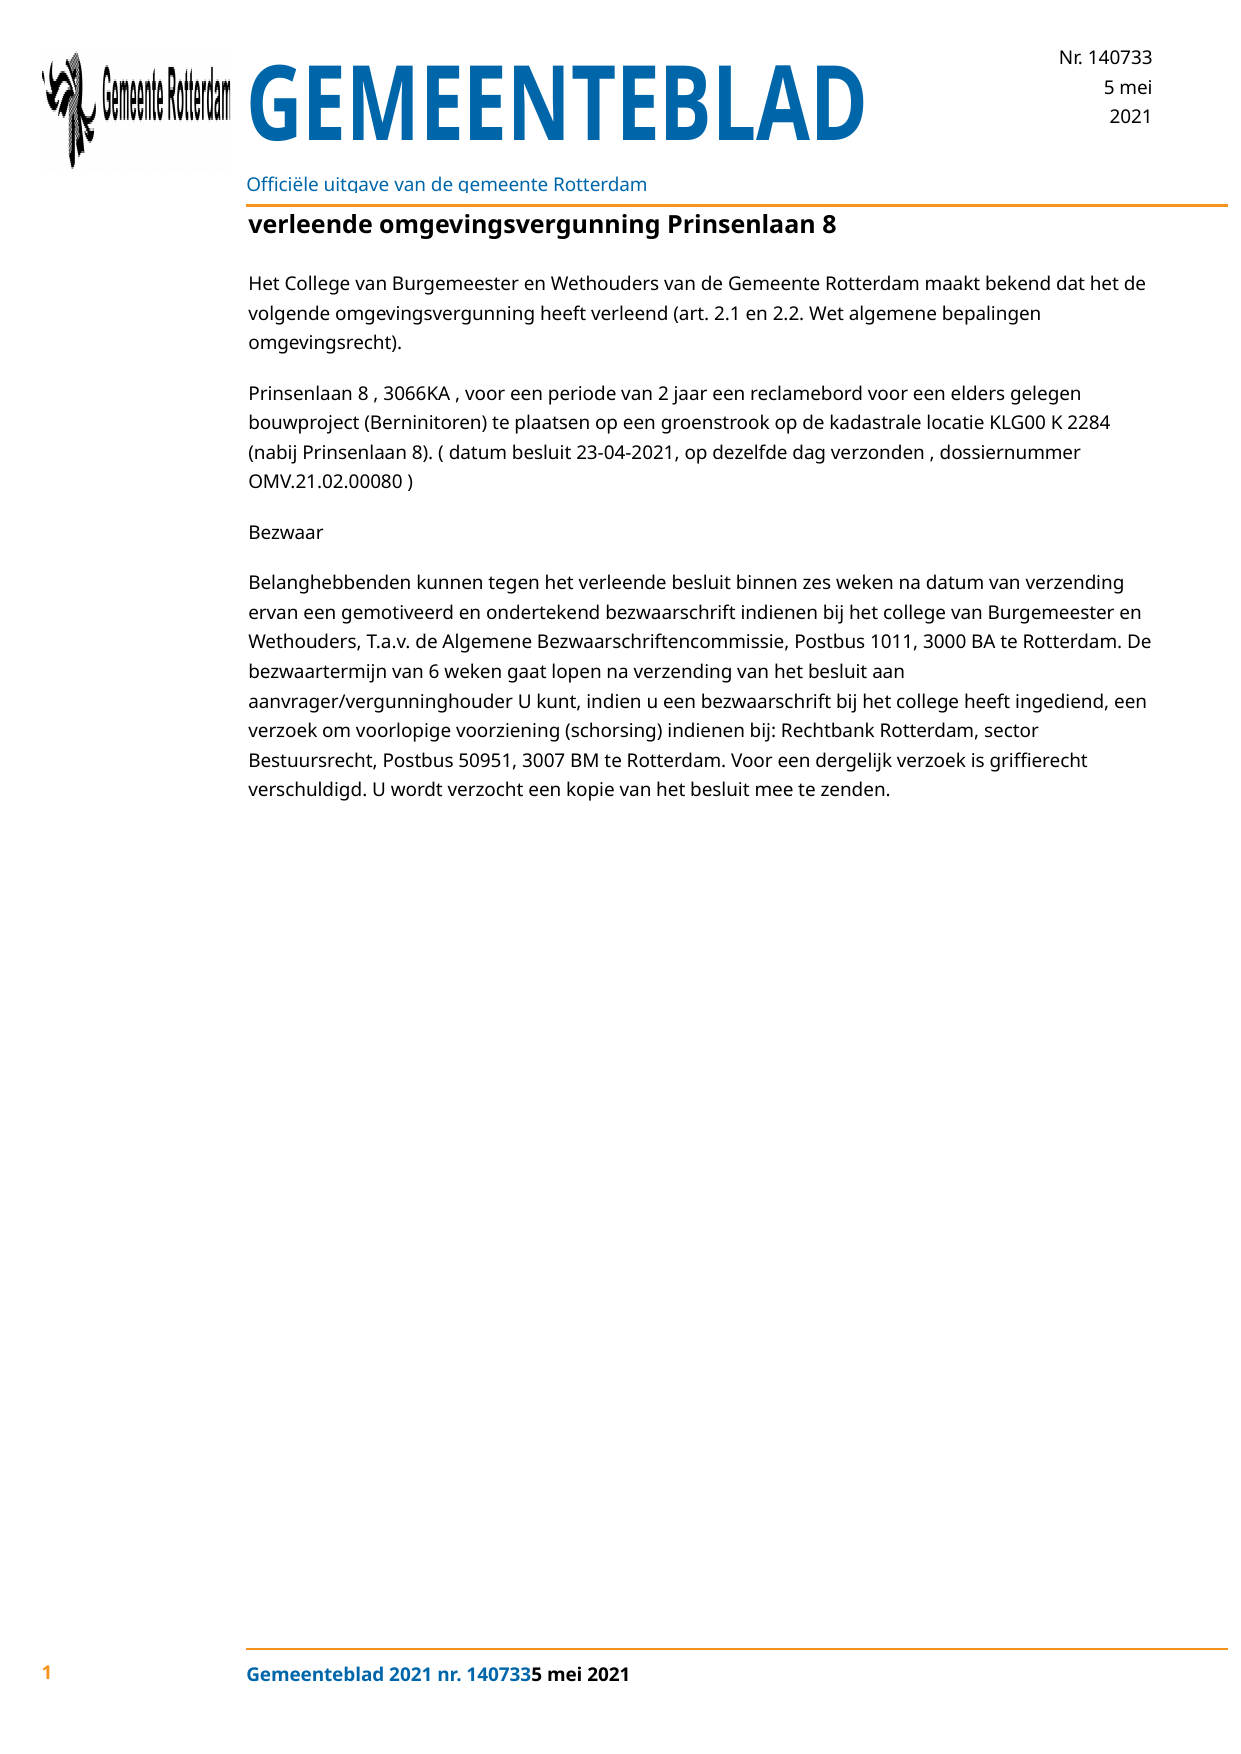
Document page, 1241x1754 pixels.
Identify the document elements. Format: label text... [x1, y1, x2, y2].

text Prinsenlaan 8 , 3066KA , voor een periode van 2 jaar een reclamebord voor een elders gelegen bouwproject (Berninitoren) te plaatsen op een groenstrook op de kadastrale locatie KLG00 K 2284 (nabij Prinsenlaan 8). ( datum besluit 23-04-2021, op dezelfde dag verzonden , dossiernummer OMV.21.02.00080 ) [248, 380, 1152, 494]
text Het College van Burgemeester en Wethouders van de Gemeente Rotterdam maakt bekend dat het de volgende omgevingsvergunning heeft verleend (art. 2.1 en 2.2. Wet algemene bepalingen omgevingsrecht). [248, 270, 1152, 355]
text Belanghebbenden kunnen tegen het verleende besluit binnen zes weken na datum van verzending ervan een gemotiveerd en ondertekend bezwaarschrift indienen bij het college van Burgemeester en Wethouders, T.a.v. de Algemene Bezwaarschriftencommissie, Postbus 1011, 3000 BA te Rotterdam. De bezwaartermijn van 6 weken gaat lopen na verzending van het besluit aan aanvrager/vergunninghouder U kunt, indien u een bezwaarschrift bij het college heeft ingediend, een verzoek om voorlopige voorziening (schorsing) indienen bij: Rechtbank Rotterdam, sector Bestuursrecht, Postbus 50951, 3007 BM te Rotterdam. Voor een dergelijk verzoek is griffierecht verschuldigd. U wordt verzocht een kopie van het besluit mee te zenden. [248, 569, 1152, 802]
text verleende omgevingsvergunning Prinsenlaan 8 [248, 207, 1152, 241]
picture [41, 47, 231, 172]
text Bezwaar [248, 519, 1152, 545]
